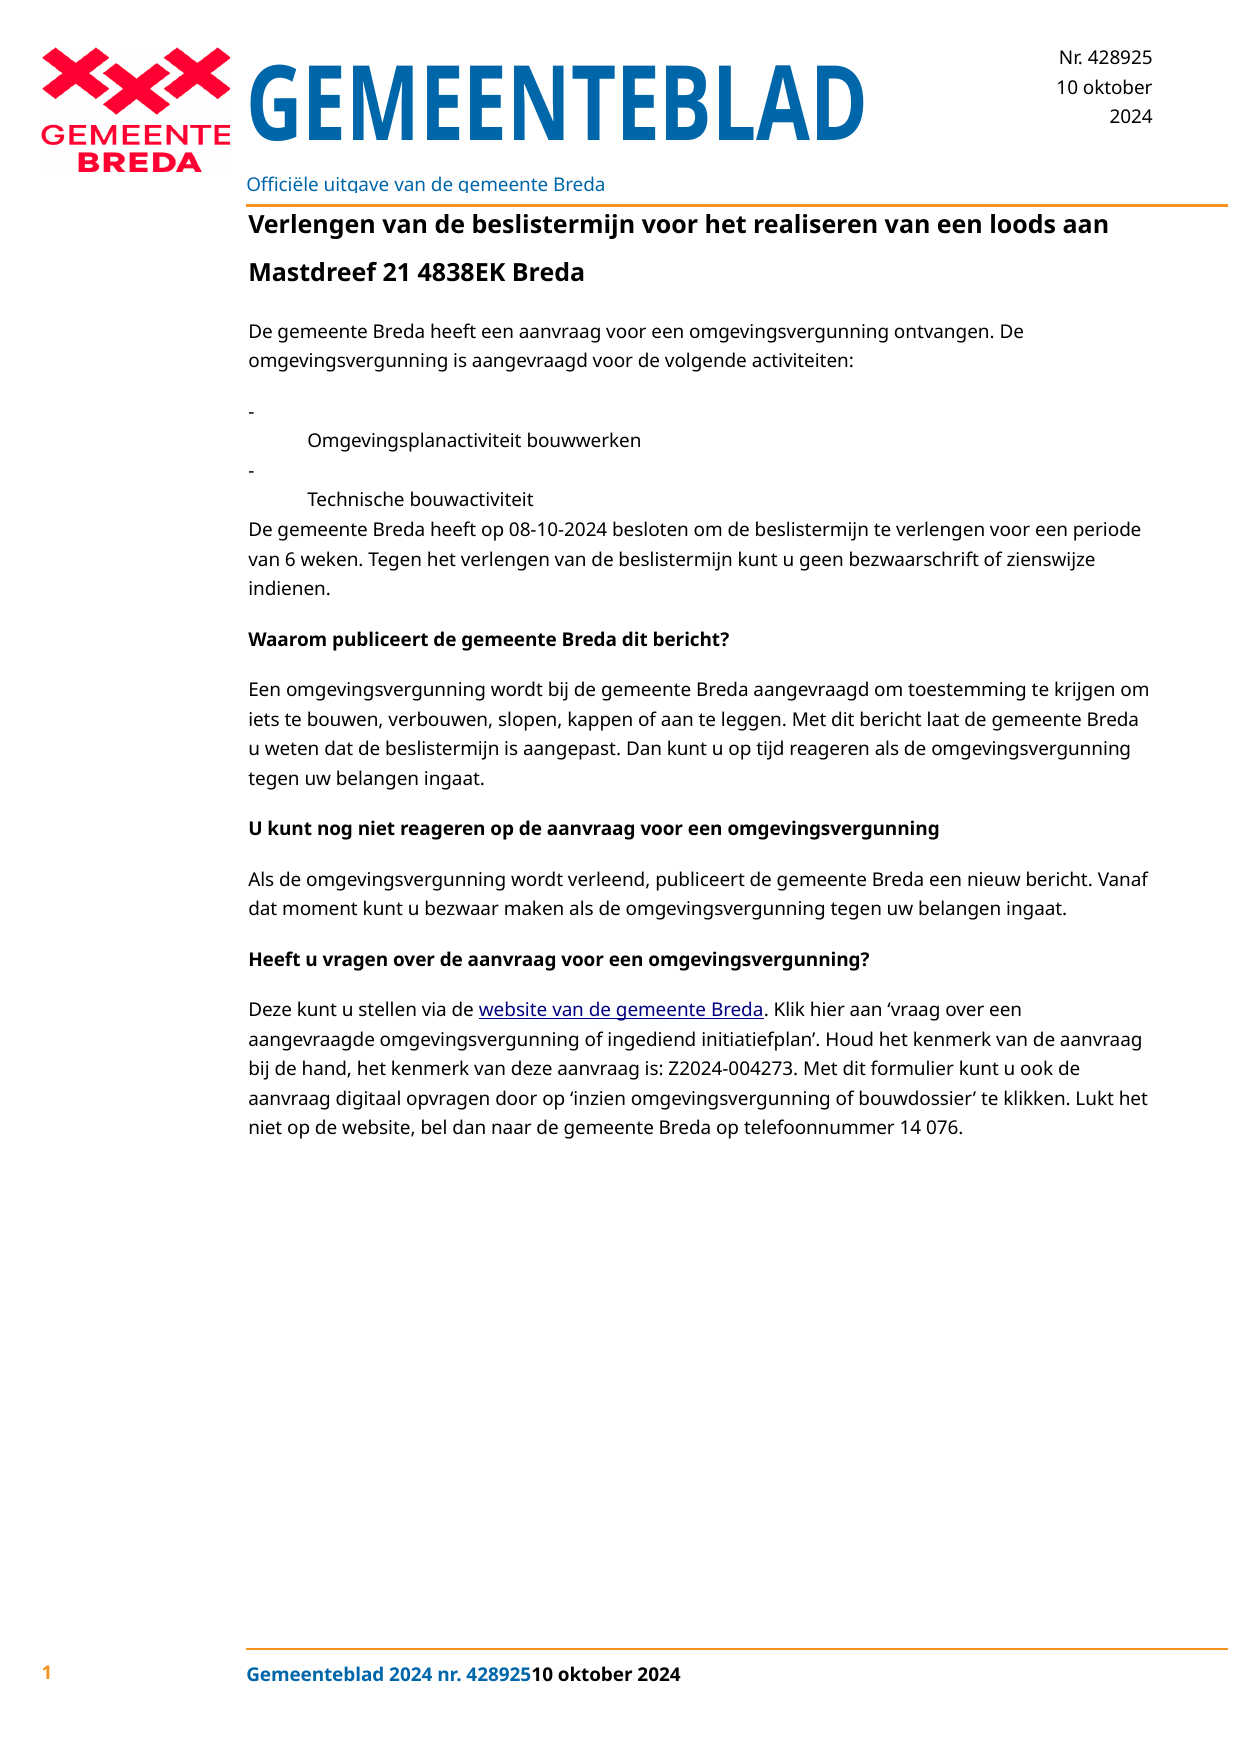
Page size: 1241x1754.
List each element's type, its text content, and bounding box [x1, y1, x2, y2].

text Een omgevingsvergunning wordt bij de gemeente Breda aangevraagd om toestemming te krijgen om iets te bouwen, verbouwen, slopen, kappen of aan te leggen. Met dit bericht laat de gemeente Breda u weten dat de beslistermijn is aangepast. Dan kunt u op tijd reageren als de omgevingsvergunning tegen uw belangen ingaat. [248, 676, 1152, 791]
text Als de omgevingsvergunning wordt verleend, publiceert de gemeente Breda een nieuw bericht. Vanaf dat moment kunt u bezwaar maken als de omgevingsvergunning tegen uw belangen ingaat. [248, 866, 1152, 921]
picture [41, 47, 231, 172]
text Verlengen van de beslistermijn voor het realiseren van een loods aan Mastdreef 21 4838EK Breda [248, 207, 1152, 288]
text De gemeente Breda heeft een aanvraag voor een omgevingsvergunning ontvangen. De omgevingsvergunning is aangevraagd voor de volgende activiteiten: [248, 318, 1152, 373]
text Deze kunt u stellen via de website van de gemeente Breda. Klik hier aan ‘vraag over een aangevraagde omgevingsvergunning of ingediend initiatiefplan’. Houd het kenmerk van de aanvraag bij de hand, het kenmerk van deze aanvraag is: Z2024-004273. Met dit formulier kunt u ook de aanvraag digitaal opvragen door op ‘inzien omgevingsvergunning of bouwdossier’ te klikken. Lukt het niet op de website, bel dan naar de gemeente Breda op telefoonnummer 14 076. [248, 996, 1152, 1140]
list Technische bouwactiviteit [248, 487, 1152, 512]
list Omgevingsplanactiviteit bouwwerken [248, 427, 1152, 453]
text De gemeente Breda heeft op 08-10-2024 besloten om de beslistermijn te verlengen voor een periode van 6 weken. Tegen het verlengen van de beslistermijn kunt u geen bezwaarschrift of zienswijze indienen. [248, 516, 1152, 601]
text U kunt nog niet reageren op de aanvraag voor een omgevingsvergunning [248, 815, 1152, 841]
text Heeft u vragen over de aanvraag voor een omgevingsvergunning? [248, 946, 1152, 972]
text Waarom publiceert de gemeente Breda dit bericht? [248, 626, 1152, 652]
